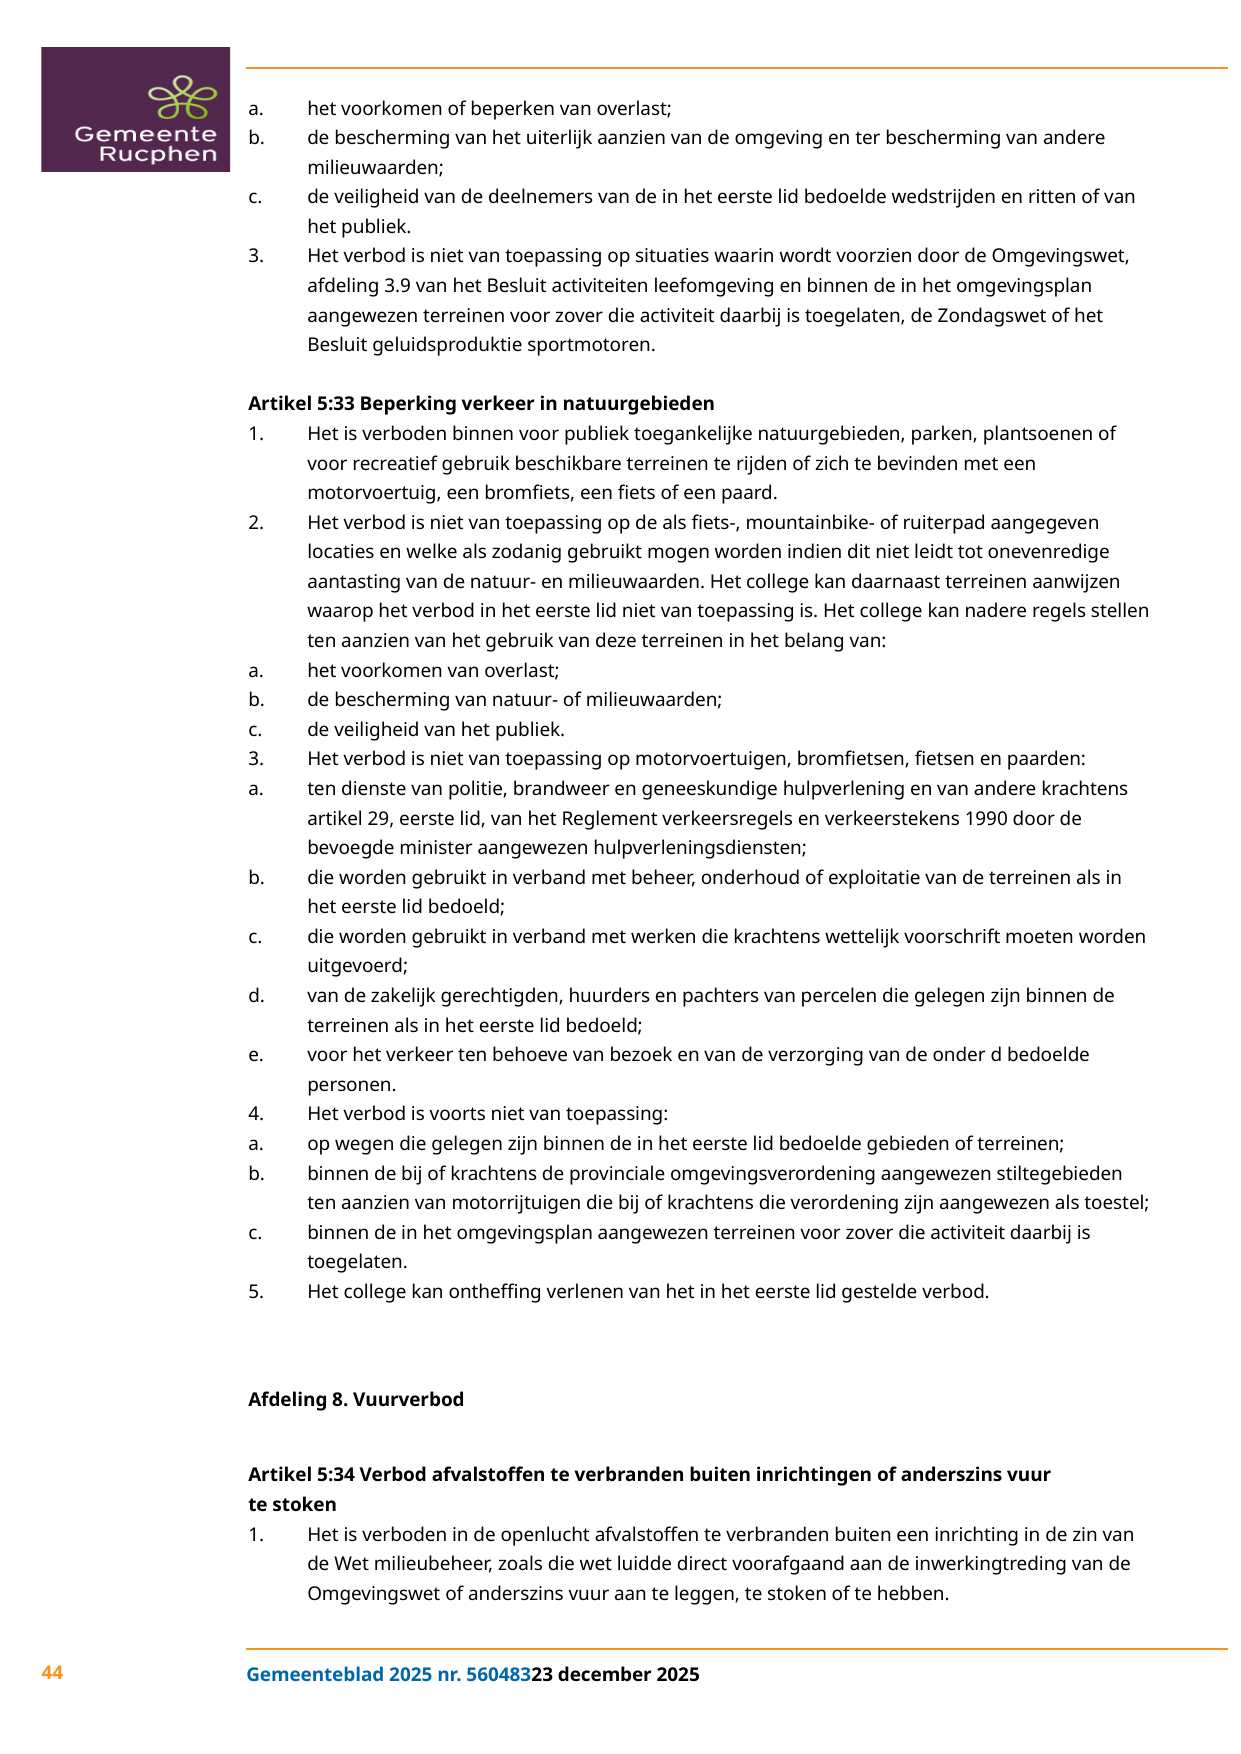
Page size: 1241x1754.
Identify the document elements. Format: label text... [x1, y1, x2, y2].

list het voorkomen of beperken van overlast; [248, 95, 1152, 121]
list Het is verboden binnen voor publiek toegankelijke natuurgebieden, parken, plantsoenen of voor recreatief gebruik beschikbare terreinen te rijden of zich te bevinden met een motorvoertuig, een bromfiets, een fiets of een paard. [248, 420, 1152, 505]
text Artikel 5:34 Verbod afvalstoffen te verbranden buiten inrichtingen of anderszins vuur [248, 1462, 1152, 1487]
list Het is verboden in de openlucht afvalstoffen te verbranden buiten een inrichting in de zin van de Wet milieubeheer, zoals die wet luidde direct voorafgaand aan de inwerkingtreding van de Omgevingswet of anderszins vuur aan te leggen, te stoken of te hebben. [248, 1521, 1152, 1606]
list binnen de in het omgevingsplan aangewezen terreinen voor zover die activiteit daarbij is toegelaten. [248, 1219, 1152, 1274]
list het voorkomen van overlast; [248, 657, 1152, 683]
list de veiligheid van het publiek. [248, 716, 1152, 742]
list Het verbod is niet van toepassing op motorvoertuigen, bromfietsen, fietsen en paarden: [248, 746, 1152, 771]
list Het verbod is niet van toepassing op de als fiets-, mountainbike- of ruiterpad aangegeven locaties en welke als zodanig gebruikt mogen worden indien dit niet leidt tot onevenredige aantasting van de natuur- en milieuwaarden. Het college kan daarnaast terreinen aanwijzen waarop het verbod in het eerste lid niet van toepassing is. Het college kan nadere regels stellen ten aanzien van het gebruik van deze terreinen in het belang van: [248, 509, 1152, 653]
list op wegen die gelegen zijn binnen de in het eerste lid bedoelde gebieden of terreinen; [248, 1130, 1152, 1156]
list voor het verkeer ten behoeve van bezoek en van de verzorging van de onder d bedoelde personen. [248, 1041, 1152, 1097]
list die worden gebruikt in verband met beheer, onderhoud of exploitatie van de terreinen als in het eerste lid bedoeld; [248, 864, 1152, 919]
list Het verbod is voorts niet van toepassing: [248, 1101, 1152, 1126]
list Het college kan ontheffing verlenen van het in het eerste lid gestelde verbod. [248, 1278, 1152, 1304]
list ten dienste van politie, brandweer en geneeskundige hulpverlening en van andere krachtens artikel 29, eerste lid, van het Reglement verkeersregels en verkeerstekens 1990 door de bevoegde minister aangewezen hulpverleningsdiensten; [248, 775, 1152, 860]
list binnen de bij of krachtens de provinciale omgevingsverordening aangewezen stiltegebieden ten aanzien van motorrijtuigen die bij of krachtens die verordening zijn aangewezen als toestel; [248, 1160, 1152, 1215]
list de bescherming van het uiterlijk aanzien van de omgeving en ter bescherming van andere milieuwaarden; [248, 124, 1152, 180]
list de veiligheid van de deelnemers van de in het eerste lid bedoelde wedstrijden en ritten of van het publiek. [248, 183, 1152, 239]
text Afdeling 8. Vuurverbod [248, 1387, 1152, 1412]
text Artikel 5:33 Beperking verkeer in natuurgebieden [248, 391, 1152, 416]
list van de zakelijk gerechtigden, huurders en pachters van percelen die gelegen zijn binnen de terreinen als in het eerste lid bedoeld; [248, 982, 1152, 1038]
picture [41, 47, 231, 172]
list de bescherming van natuur- of milieuwaarden; [248, 686, 1152, 712]
list Het verbod is niet van toepassing op situaties waarin wordt voorzien door de Omgevingswet, afdeling 3.9 van het Besluit activiteiten leefomgeving en binnen de in het omgevingsplan aangewezen terreinen voor zover die activiteit daarbij is toegelaten, de Zondagswet of het Besluit geluidsproduktie sportmotoren. [248, 243, 1152, 357]
text te stoken [248, 1491, 1152, 1517]
list die worden gebruikt in verband met werken die krachtens wettelijk voorschrift moeten worden uitgevoerd; [248, 923, 1152, 978]
